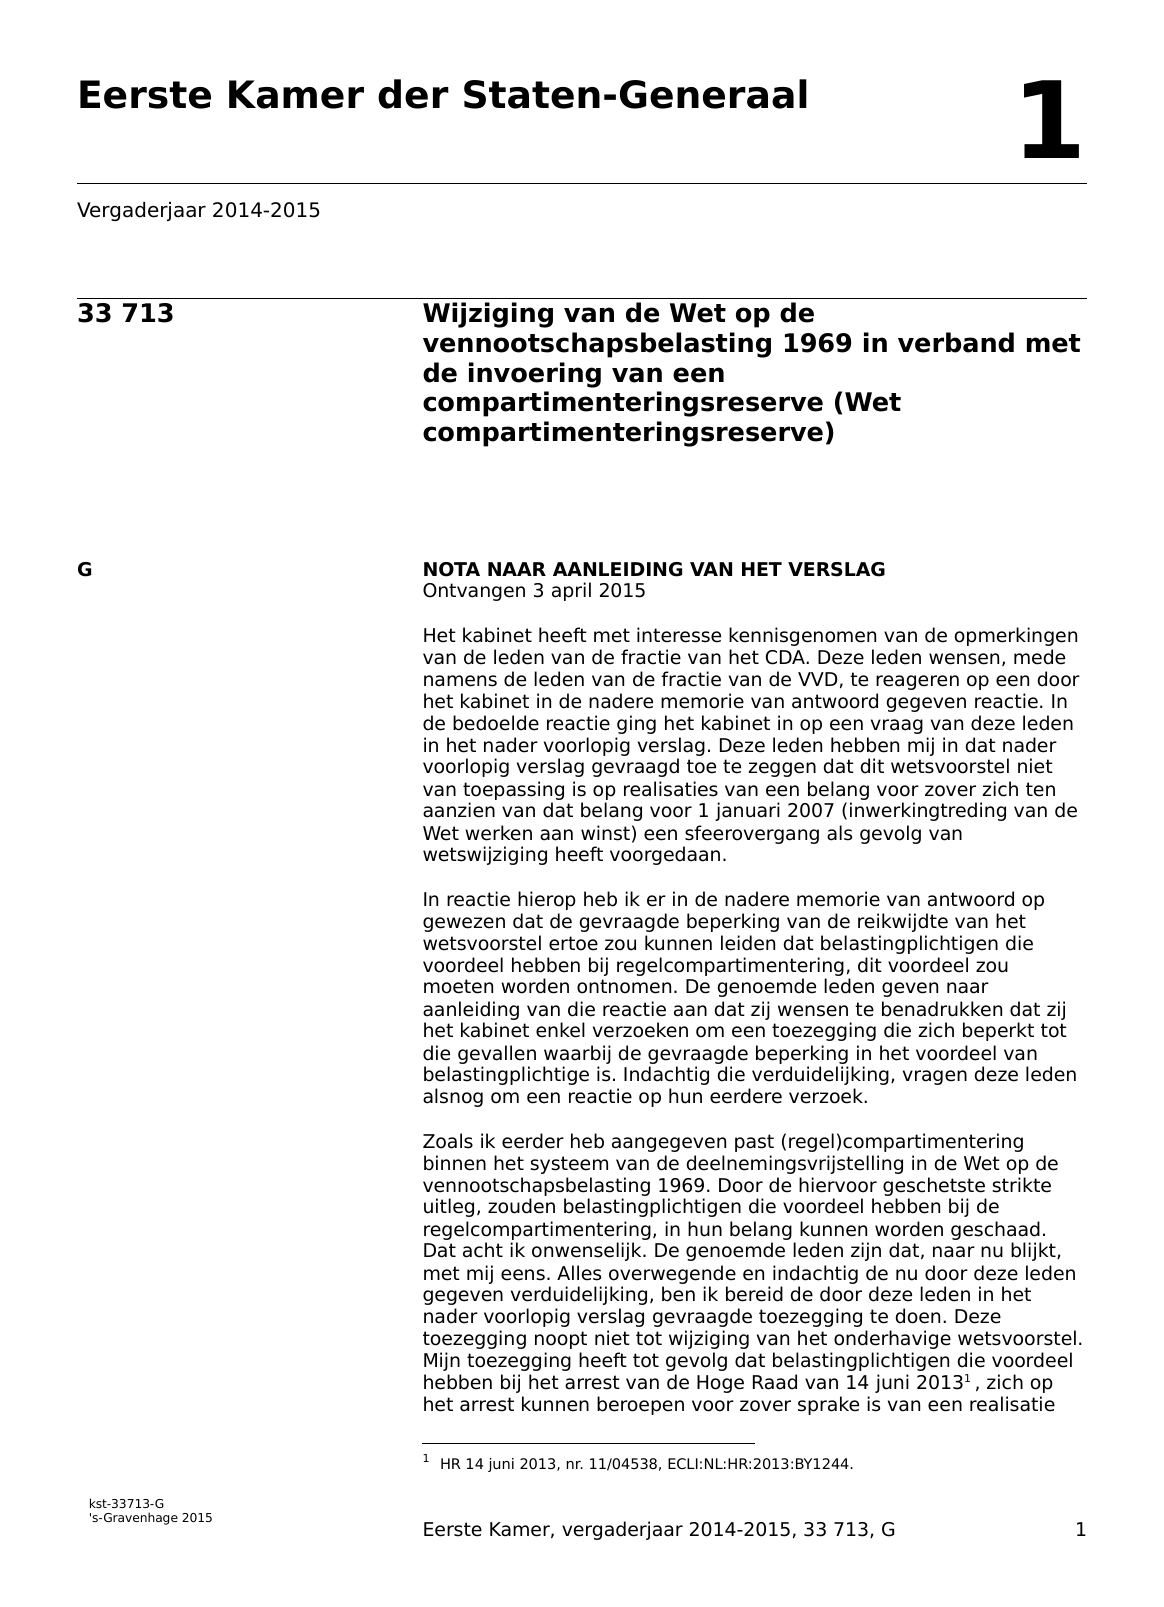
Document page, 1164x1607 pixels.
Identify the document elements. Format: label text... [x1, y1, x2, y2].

text In reactie hierop heb ik er in de nadere memorie van antwoord op gewezen dat de gevraagde beperking van de reikwijdte van het wetsvoorstel ertoe zou kunnen leiden dat belastingplichtigen die voordeel hebben bij regelcompartimentering, dit voordeel zou moeten worden ontnomen. De genoemde leden geven naar aanleiding van die reactie aan dat zij wensen te benadrukken dat zij het kabinet enkel verzoeken om een toezegging die zich beperkt tot die gevallen waarbij de gevraagde beperking in het voordeel van belastingplichtige is. Indachtig die verduidelijking, vragen deze leden alsnog om een reactie op hun eerdere verzoek. [422, 888, 1087, 1108]
text Het kabinet heeft met interesse kennisgenomen van de opmerkingen van de leden van de fractie van het CDA. Deze leden wensen, mede namens de leden van de fractie van de VVD, te reageren op een door het kabinet in de nadere memorie van antwoord gegeven reactie. In de bedoelde reactie ging het kabinet in op een vraag van deze leden in het nader voorlopig verslag. Deze leden hebben mij in dat nader voorlopig verslag gevraagd toe te zeggen dat dit wetsvoorstel niet van toepassing is op realisaties van een belang voor zover zich ten aanzien van dat belang voor 1 januari 2007 (inwerkingtreding van de Wet werken aan winst) een sfeerovergang als gevolg van wetswijziging heeft voorgedaan. [422, 624, 1087, 866]
text HR 14 juni 2013, nr. 11/04538, ECLI:NL:HR:2013:BY1244. [422, 1452, 1087, 1474]
table_header Eerste Kamer der Staten-Generaal [77, 59, 886, 183]
text Zoals ik eerder heb aangegeven past (regel)compartimentering binnen het systeem van de deelnemingsvrijstelling in de Wet op de vennootschapsbelasting 1969. Door de hiervoor geschetste strikte uitleg, zouden belastingplichtigen die voordeel hebben bij de regelcompartimentering, in hun belang kunnen worden geschaad. Dat acht ik onwenselijk. De genoemde leden zijn dat, naar nu blijkt, met mij eens. Alles overwegende en indachtig de nu door deze leden gegeven verduidelijking, ben ik bereid de door deze leden in het nader voorlopig verslag gevraagde toezegging te doen. Deze toezegging noopt niet tot wijziging van het onderhavige wetsvoorstel. Mijn toezegging heeft tot gevolg dat belastingplichtigen die voordeel hebben bij het arrest van de Hoge Raad van 14 juni 2013, zich op het arrest kunnen beroepen voor zover sprake is van een realisatie [422, 1131, 1087, 1416]
subtitle 33 713 Wijziging van de Wet op de vennootschapsbelasting 1969 in verband met de invoering van een compartimenteringsreserve (Wet compartimenteringsreserve) [77, 299, 1087, 447]
text 's-Gravenhage 2015 [88, 1511, 323, 1525]
table_header 1 [886, 59, 1087, 183]
table_cell Vergaderjaar 2014-2015 [77, 184, 1087, 298]
text Ontvangen 3 april 2015 [422, 580, 1087, 602]
subtitle G NOTA NAAR AANLEIDING VAN HET VERSLAG [77, 558, 1087, 580]
text kst-33713-G [88, 1497, 323, 1511]
